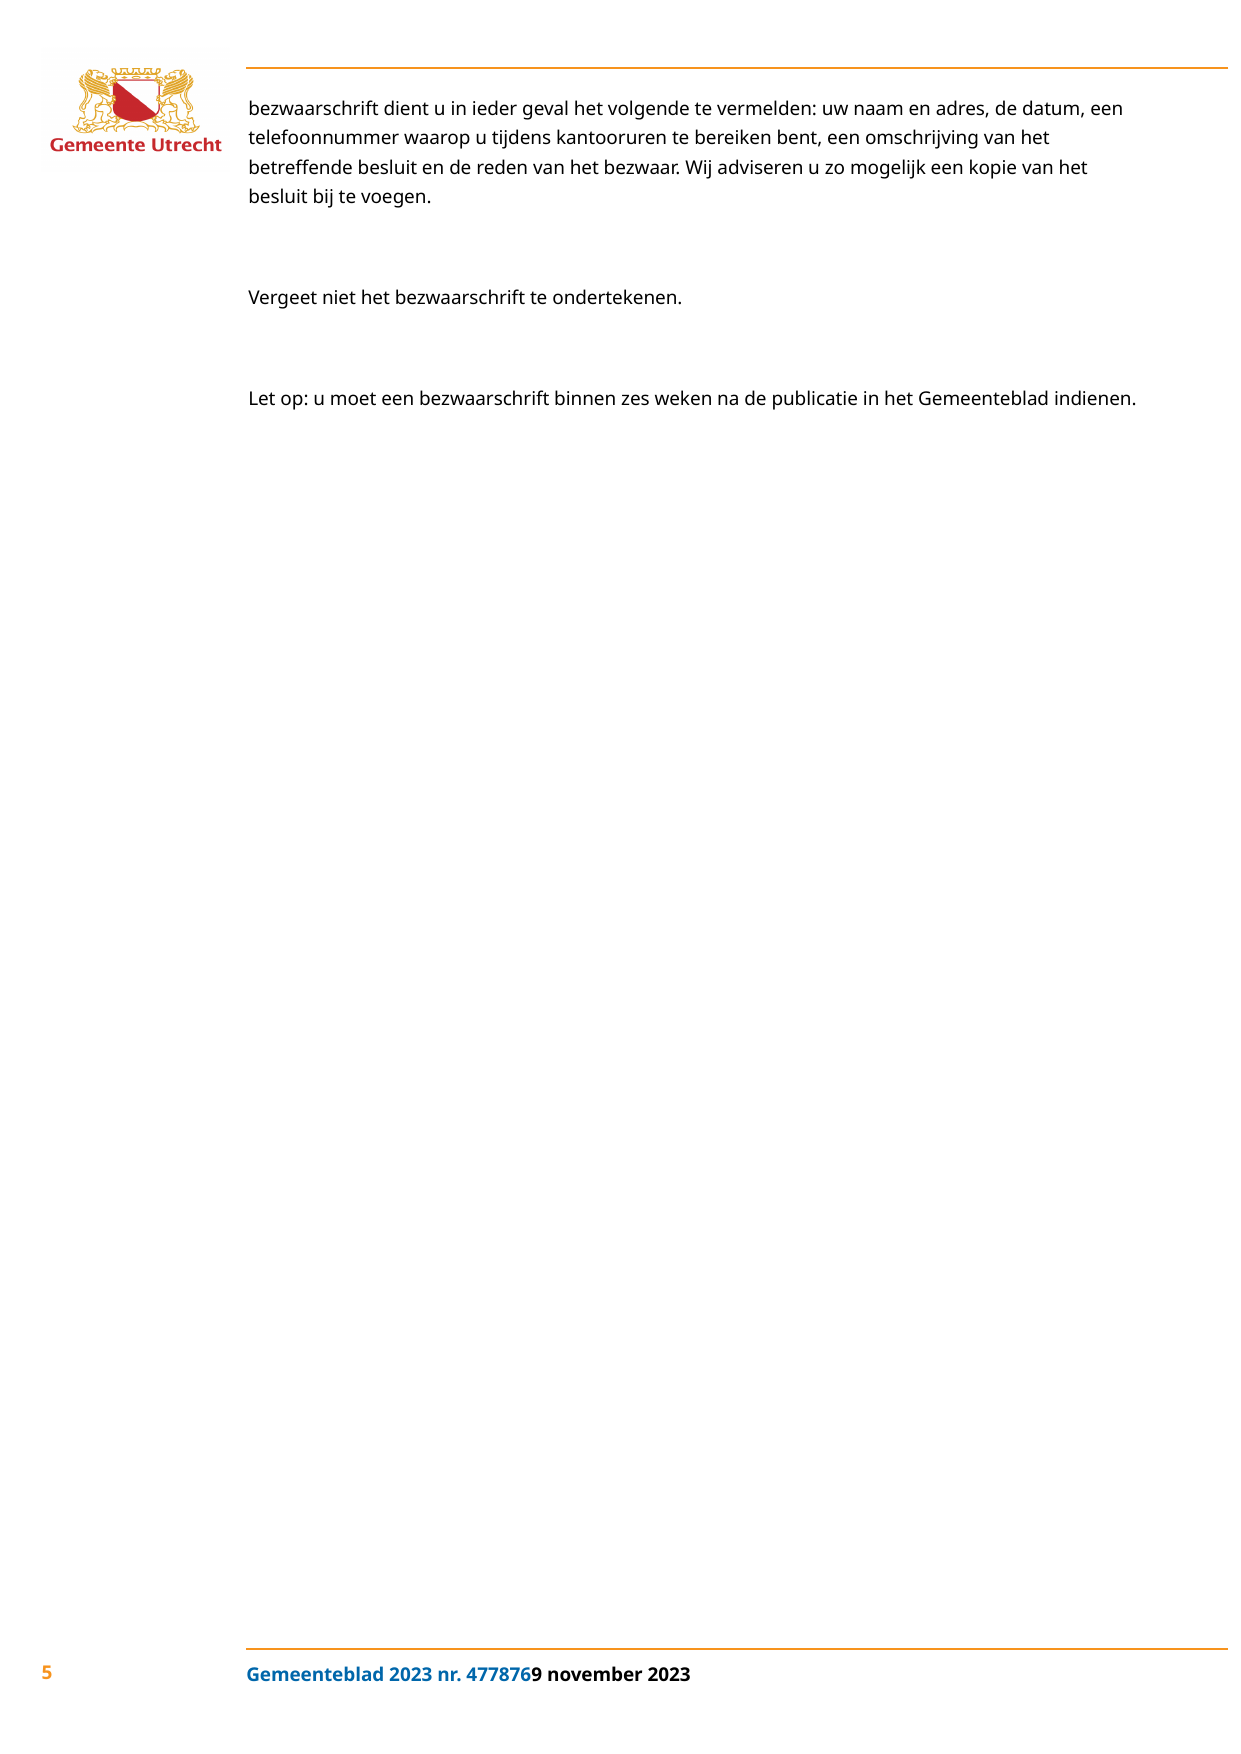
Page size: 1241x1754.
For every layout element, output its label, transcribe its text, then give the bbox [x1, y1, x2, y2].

text bezwaarschrift dient u in ieder geval het volgende te vermelden: uw naam en adres, de datum, een telefoonnummer waarop u tijdens kantooruren te bereiken bent, een omschrijving van het betreffende besluit en de reden van het bezwaar. Wij adviseren u zo mogelijk een kopie van het besluit bij te voegen. [248, 95, 1152, 209]
picture [41, 47, 231, 172]
text Let op: u moet een bezwaarschrift binnen zes weken na de publicatie in het Gemeenteblad indienen. [248, 385, 1152, 411]
text Vergeet niet het bezwaarschrift te ondertekenen. [248, 284, 1152, 310]
